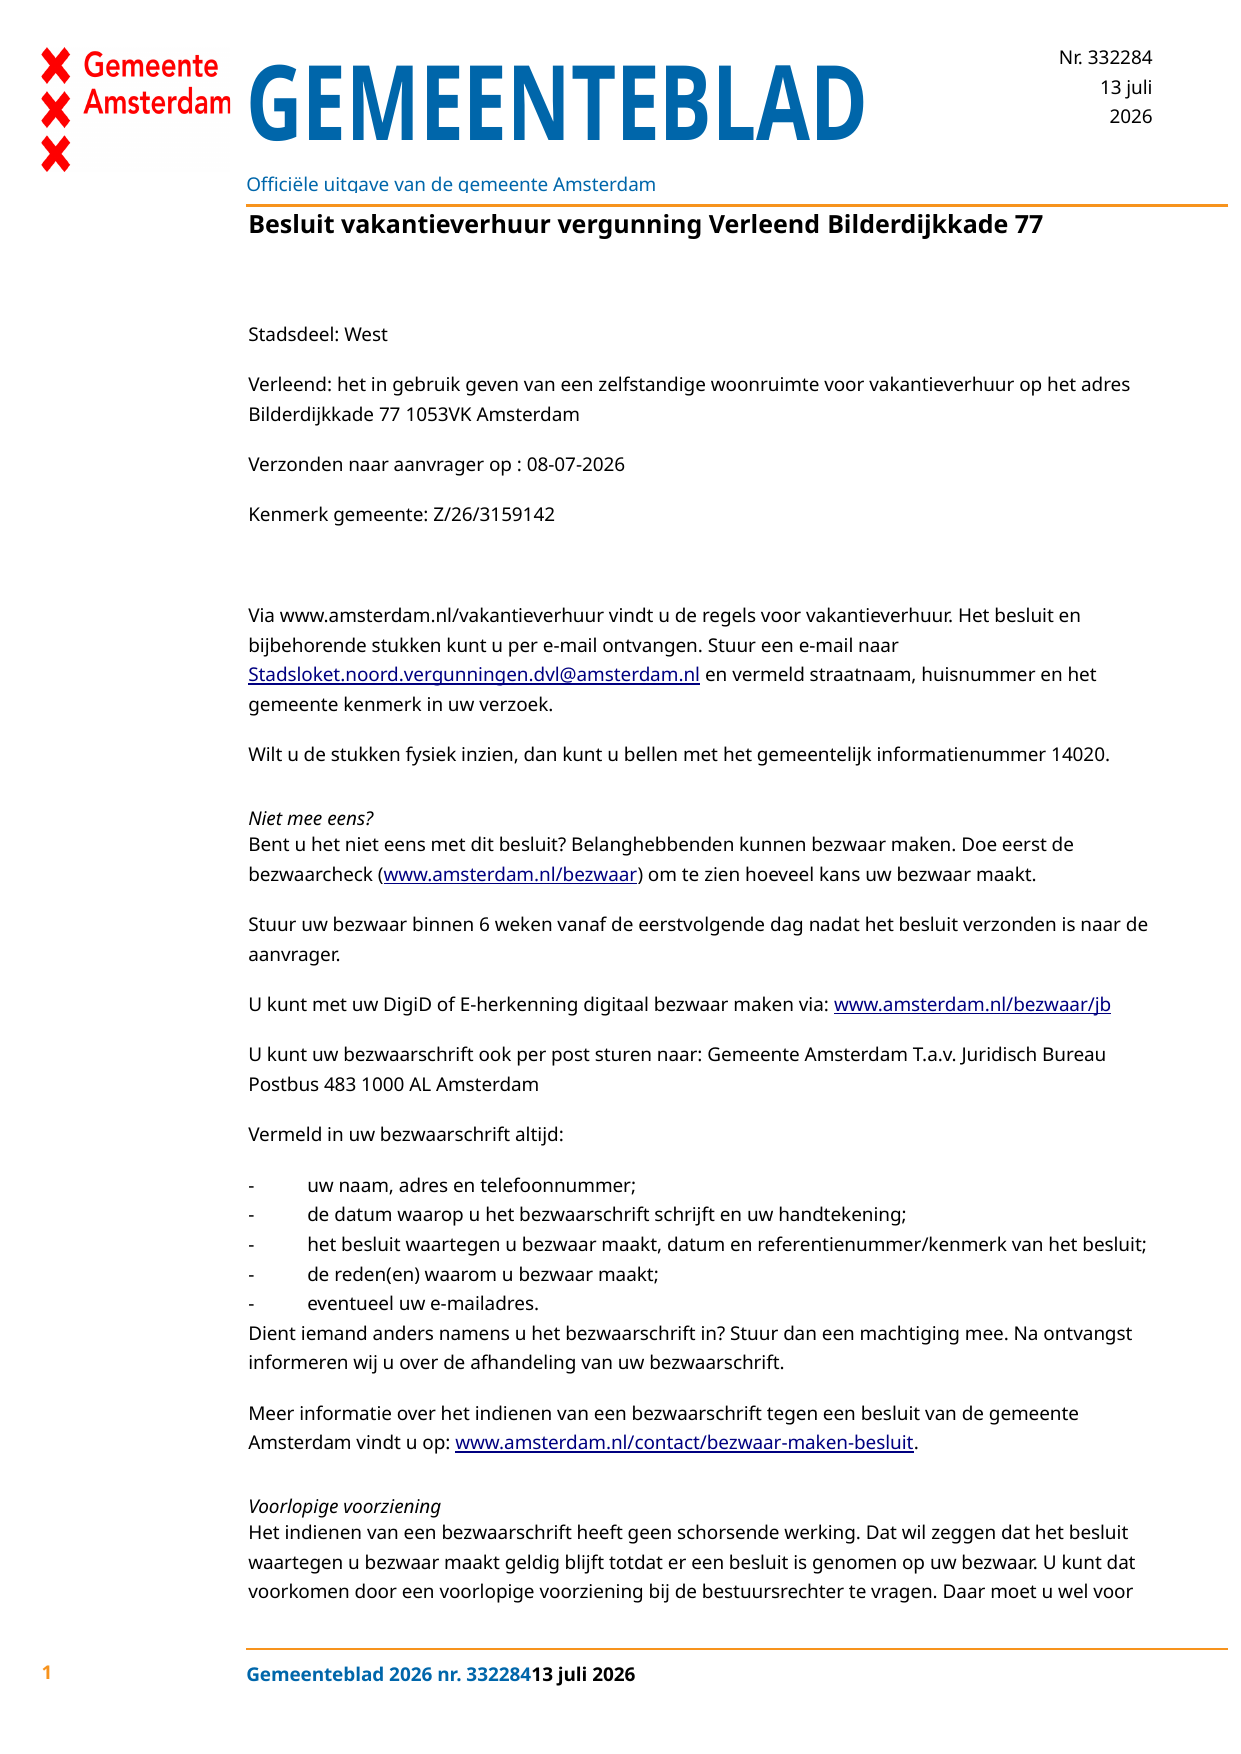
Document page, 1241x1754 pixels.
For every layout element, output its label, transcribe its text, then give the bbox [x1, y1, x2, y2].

text Het indienen van een bezwaarschrift heeft geen schorsende werking. Dat wil zeggen dat het besluit waartegen u bezwaar maakt geldig blijft totdat er een besluit is genomen op uw bezwaar. U kunt dat voorkomen door een voorlopige voorziening bij de bestuursrechter te vragen. Daar moet u wel voor [248, 1519, 1152, 1604]
text U kunt uw bezwaarschrift ook per post sturen naar: Gemeente Amsterdam T.a.v. Juridisch Bureau Postbus 483 1000 AL Amsterdam [248, 1042, 1152, 1097]
list de reden(en) waarom u bezwaar maakt; [248, 1261, 1152, 1287]
list eventueel uw e-mailadres. [248, 1290, 1152, 1316]
picture [41, 47, 231, 172]
text Verzonden naar aanvrager op : 08-07-2026 [248, 451, 1152, 477]
text Verleend: het in gebruik geven van een zelfstandige woonruimte voor vakantieverhuur op het adres Bilderdijkkade 77 1053VK Amsterdam [248, 371, 1152, 426]
text Voorlopige voorziening [248, 1493, 1152, 1519]
list de datum waarop u het bezwaarschrift schrijft en uw handtekening; [248, 1202, 1152, 1227]
list uw naam, adres en telefoonnummer; [248, 1172, 1152, 1198]
list het besluit waartegen u bezwaar maakt, datum en referentienummer/kenmerk van het besluit; [248, 1231, 1152, 1257]
text Niet mee eens? [248, 806, 1152, 831]
text Stadsdeel: West [248, 321, 1152, 346]
text Besluit vakantieverhuur vergunning Verleend Bilderdijkkade 77 [248, 207, 1152, 241]
text Bent u het niet eens met dit besluit? Belanghebbenden kunnen bezwaar maken. Doe eerst de bezwaarcheck (www.amsterdam.nl/bezwaar) om te zien hoeveel kans uw bezwaar maakt. [248, 831, 1152, 887]
text Vermeld in uw bezwaarschrift altijd: [248, 1122, 1152, 1147]
text Wilt u de stukken fysiek inzien, dan kunt u bellen met het gemeentelijk informatienummer 14020. [248, 742, 1152, 767]
text Via www.amsterdam.nl/vakantieverhuur vindt u de regels voor vakantieverhuur. Het besluit en bijbehorende stukken kunt u per e-mail ontvangen. Stuur een e-mail naar Stadsloket.noord.vergunningen.dvl@amsterdam.nl en vermeld straatnaam, huisnummer en het gemeente kenmerk in uw verzoek. [248, 602, 1152, 717]
text U kunt met uw DigiD of E-herkenning digitaal bezwaar maken via: www.amsterdam.nl/bezwaar/jb [248, 991, 1152, 1017]
text Meer informatie over het indienen van een bezwaarschrift tegen een besluit van de gemeente Amsterdam vindt u op: www.amsterdam.nl/contact/bezwaar-maken-besluit. [248, 1400, 1152, 1455]
text Kenmerk gemeente: Z/26/3159142 [248, 502, 1152, 527]
text Dient iemand anders namens u het bezwaarschrift in? Stuur dan een machtiging mee. Na ontvangst informeren wij u over de afhandeling van uw bezwaarschrift. [248, 1320, 1152, 1375]
text Stuur uw bezwaar binnen 6 weken vanaf de eerstvolgende dag nadat het besluit verzonden is naar de aanvrager. [248, 911, 1152, 967]
